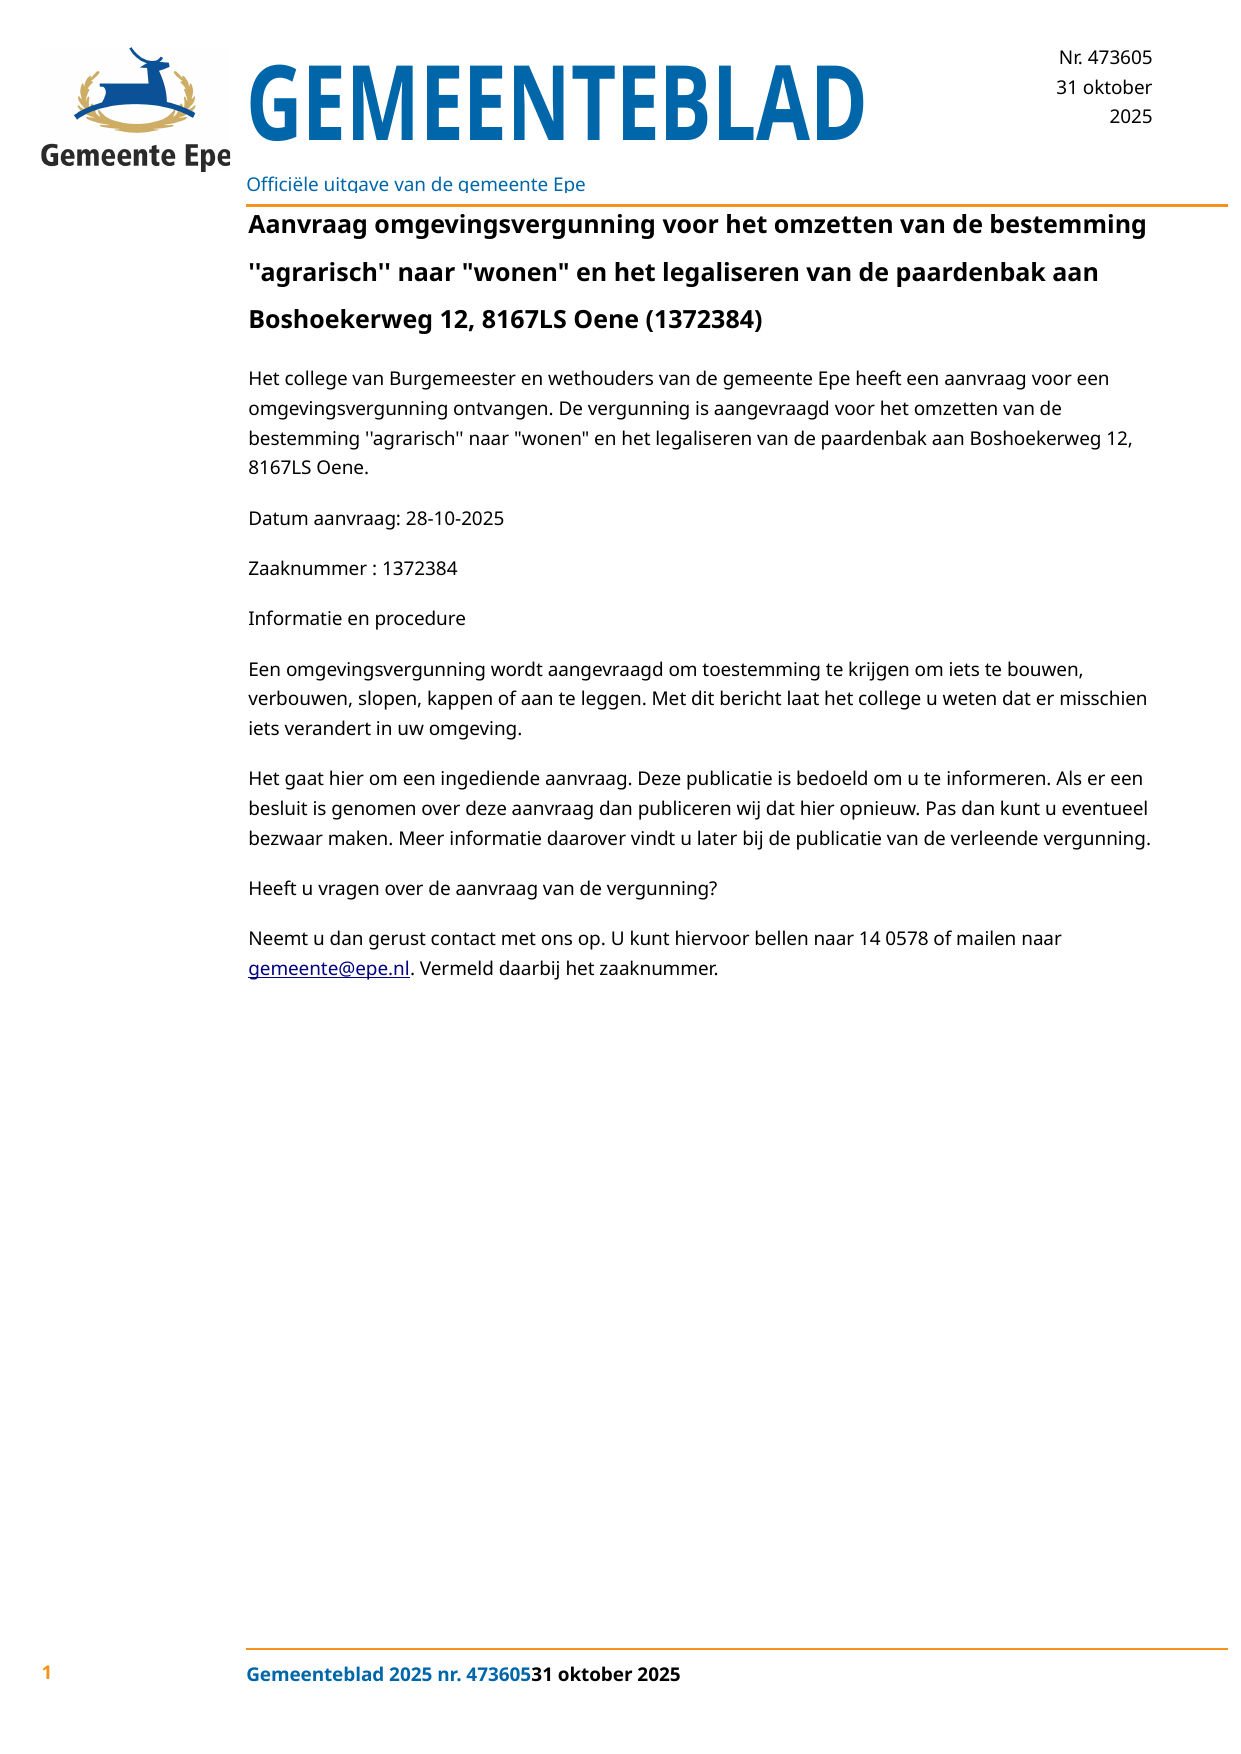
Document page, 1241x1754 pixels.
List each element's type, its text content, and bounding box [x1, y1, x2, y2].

text Datum aanvraag: 28-10-2025 [248, 505, 1152, 530]
text Het gaat hier om een ingediende aanvraag. Deze publicatie is bedoeld om u te informeren. Als er een besluit is genomen over deze aanvraag dan publiceren wij dat hier opnieuw. Pas dan kunt u eventueel bezwaar maken. Meer informatie daarover vindt u later bij de publicatie van de verleende vergunning. [248, 766, 1152, 850]
text Zaaknummer : 1372384 [248, 555, 1152, 581]
text Het college van Burgemeester en wethouders van de gemeente Epe heeft een aanvraag voor een omgevingsvergunning ontvangen. De vergunning is aangevraagd voor het omzetten van de bestemming ''agrarisch'' naar "wonen" en het legaliseren van de paardenbak aan Boshoekerweg 12, 8167LS Oene. [248, 366, 1152, 480]
text Aanvraag omgevingsvergunning voor het omzetten van de bestemming ''agrarisch'' naar "wonen" en het legaliseren van de paardenbak aan Boshoekerweg 12, 8167LS Oene (1372384) [248, 207, 1152, 336]
text Informatie en procedure [248, 606, 1152, 631]
picture [41, 47, 231, 172]
text Een omgevingsvergunning wordt aangevraagd om toestemming te krijgen om iets te bouwen, verbouwen, slopen, kappen of aan te leggen. Met dit bericht laat het college u weten dat er misschien iets verandert in uw omgeving. [248, 656, 1152, 741]
text Heeft u vragen over de aanvraag van de vergunning? [248, 875, 1152, 901]
text Neemt u dan gerust contact met ons op. U kunt hiervoor bellen naar 14 0578 of mailen naar gemeente@epe.nl. Vermeld daarbij het zaaknummer. [248, 926, 1152, 981]
